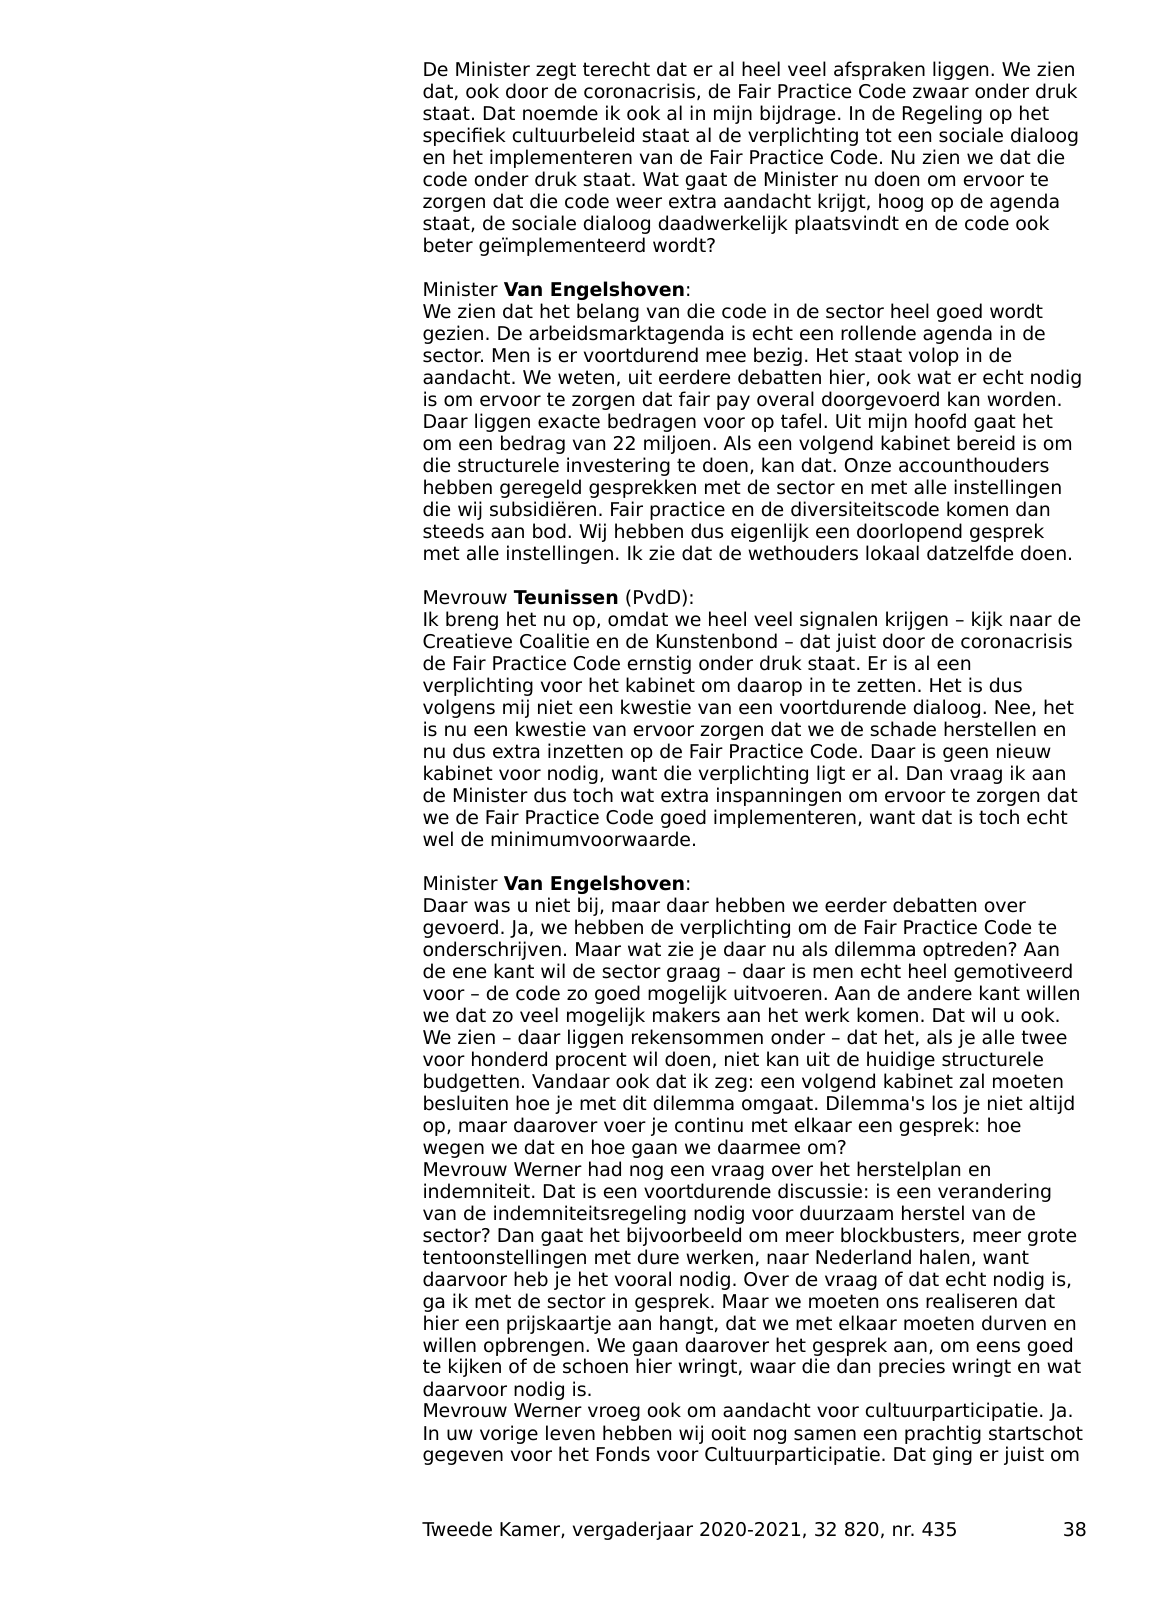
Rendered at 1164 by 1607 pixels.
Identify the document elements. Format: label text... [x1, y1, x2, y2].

text Minister Van Engelshoven: [422, 279, 1087, 301]
text De Minister zegt terecht dat er al heel veel afspraken liggen. We zien dat, ook door de coronacrisis, de Fair Practice Code zwaar onder druk staat. Dat noemde ik ook al in mijn bijdrage. In de Regeling op het specifiek cultuurbeleid staat al de verplichting tot een sociale dialoog en het implementeren van de Fair Practice Code. Nu zien we dat die code onder druk staat. Wat gaat de Minister nu doen om ervoor te zorgen dat die code weer extra aandacht krijgt, hoog op de agenda staat, de sociale dialoog daadwerkelijk plaatsvindt en de code ook beter geïmplementeerd wordt? [422, 59, 1087, 257]
text Daar was u niet bij, maar daar hebben we eerder debatten over gevoerd. Ja, we hebben de verplichting om de Fair Practice Code te onderschrijven. Maar wat zie je daar nu als dilemma optreden? Aan de ene kant wil de sector graag – daar is men echt heel gemotiveerd voor – de code zo goed mogelijk uitvoeren. Aan de andere kant willen we dat zo veel mogelijk makers aan het werk komen. Dat wil u ook. We zien – daar liggen rekensommen onder – dat het, als je alle twee voor honderd procent wil doen, niet kan uit de huidige structurele budgetten. Vandaar ook dat ik zeg: een volgend kabinet zal moeten besluiten hoe je met dit dilemma omgaat. Dilemma's los je niet altijd op, maar daarover voer je continu met elkaar een gesprek: hoe wegen we dat en hoe gaan we daarmee om? [422, 895, 1087, 1159]
text We zien dat het belang van die code in de sector heel goed wordt gezien. De arbeidsmarktagenda is echt een rollende agenda in de sector. Men is er voortdurend mee bezig. Het staat volop in de aandacht. We weten, uit eerdere debatten hier, ook wat er echt nodig is om ervoor te zorgen dat fair pay overal doorgevoerd kan worden. Daar liggen exacte bedragen voor op tafel. Uit mijn hoofd gaat het om een bedrag van 22 miljoen. Als een volgend kabinet bereid is om die structurele investering te doen, kan dat. Onze accounthouders hebben geregeld gesprekken met de sector en met alle instellingen die wij subsidiëren. Fair practice en de diversiteitscode komen dan steeds aan bod. Wij hebben dus eigenlijk een doorlopend gesprek met alle instellingen. Ik zie dat de wethouders lokaal datzelfde doen. [422, 301, 1087, 565]
text Mevrouw Werner had nog een vraag over het herstelplan en indemniteit. Dat is een voortdurende discussie: is een verandering van de indemniteitsregeling nodig voor duurzaam herstel van de sector? Dan gaat het bijvoorbeeld om meer blockbusters, meer grote tentoonstellingen met dure werken, naar Nederland halen, want daarvoor heb je het vooral nodig. Over de vraag of dat echt nodig is, ga ik met de sector in gesprek. Maar we moeten ons realiseren dat hier een prijskaartje aan hangt, dat we met elkaar moeten durven en willen opbrengen. We gaan daarover het gesprek aan, om eens goed te kijken of de schoen hier wringt, waar die dan precies wringt en wat daarvoor nodig is. [422, 1159, 1087, 1400]
text Mevrouw Werner vroeg ook om aandacht voor cultuurparticipatie. Ja. In uw vorige leven hebben wij ooit nog samen een prachtig startschot gegeven voor het Fonds voor Cultuurparticipatie. Dat ging er juist om [422, 1400, 1087, 1466]
text Minister Van Engelshoven: [422, 873, 1087, 895]
text Ik breng het nu op, omdat we heel veel signalen krijgen – kijk naar de Creatieve Coalitie en de Kunstenbond – dat juist door de coronacrisis de Fair Practice Code ernstig onder druk staat. Er is al een verplichting voor het kabinet om daarop in te zetten. Het is dus volgens mij niet een kwestie van een voortdurende dialoog. Nee, het is nu een kwestie van ervoor zorgen dat we de schade herstellen en nu dus extra inzetten op de Fair Practice Code. Daar is geen nieuw kabinet voor nodig, want die verplichting ligt er al. Dan vraag ik aan de Minister dus toch wat extra inspanningen om ervoor te zorgen dat we de Fair Practice Code goed implementeren, want dat is toch echt wel de minimumvoorwaarde. [422, 609, 1087, 851]
text Mevrouw Teunissen (PvdD): [422, 587, 1087, 609]
